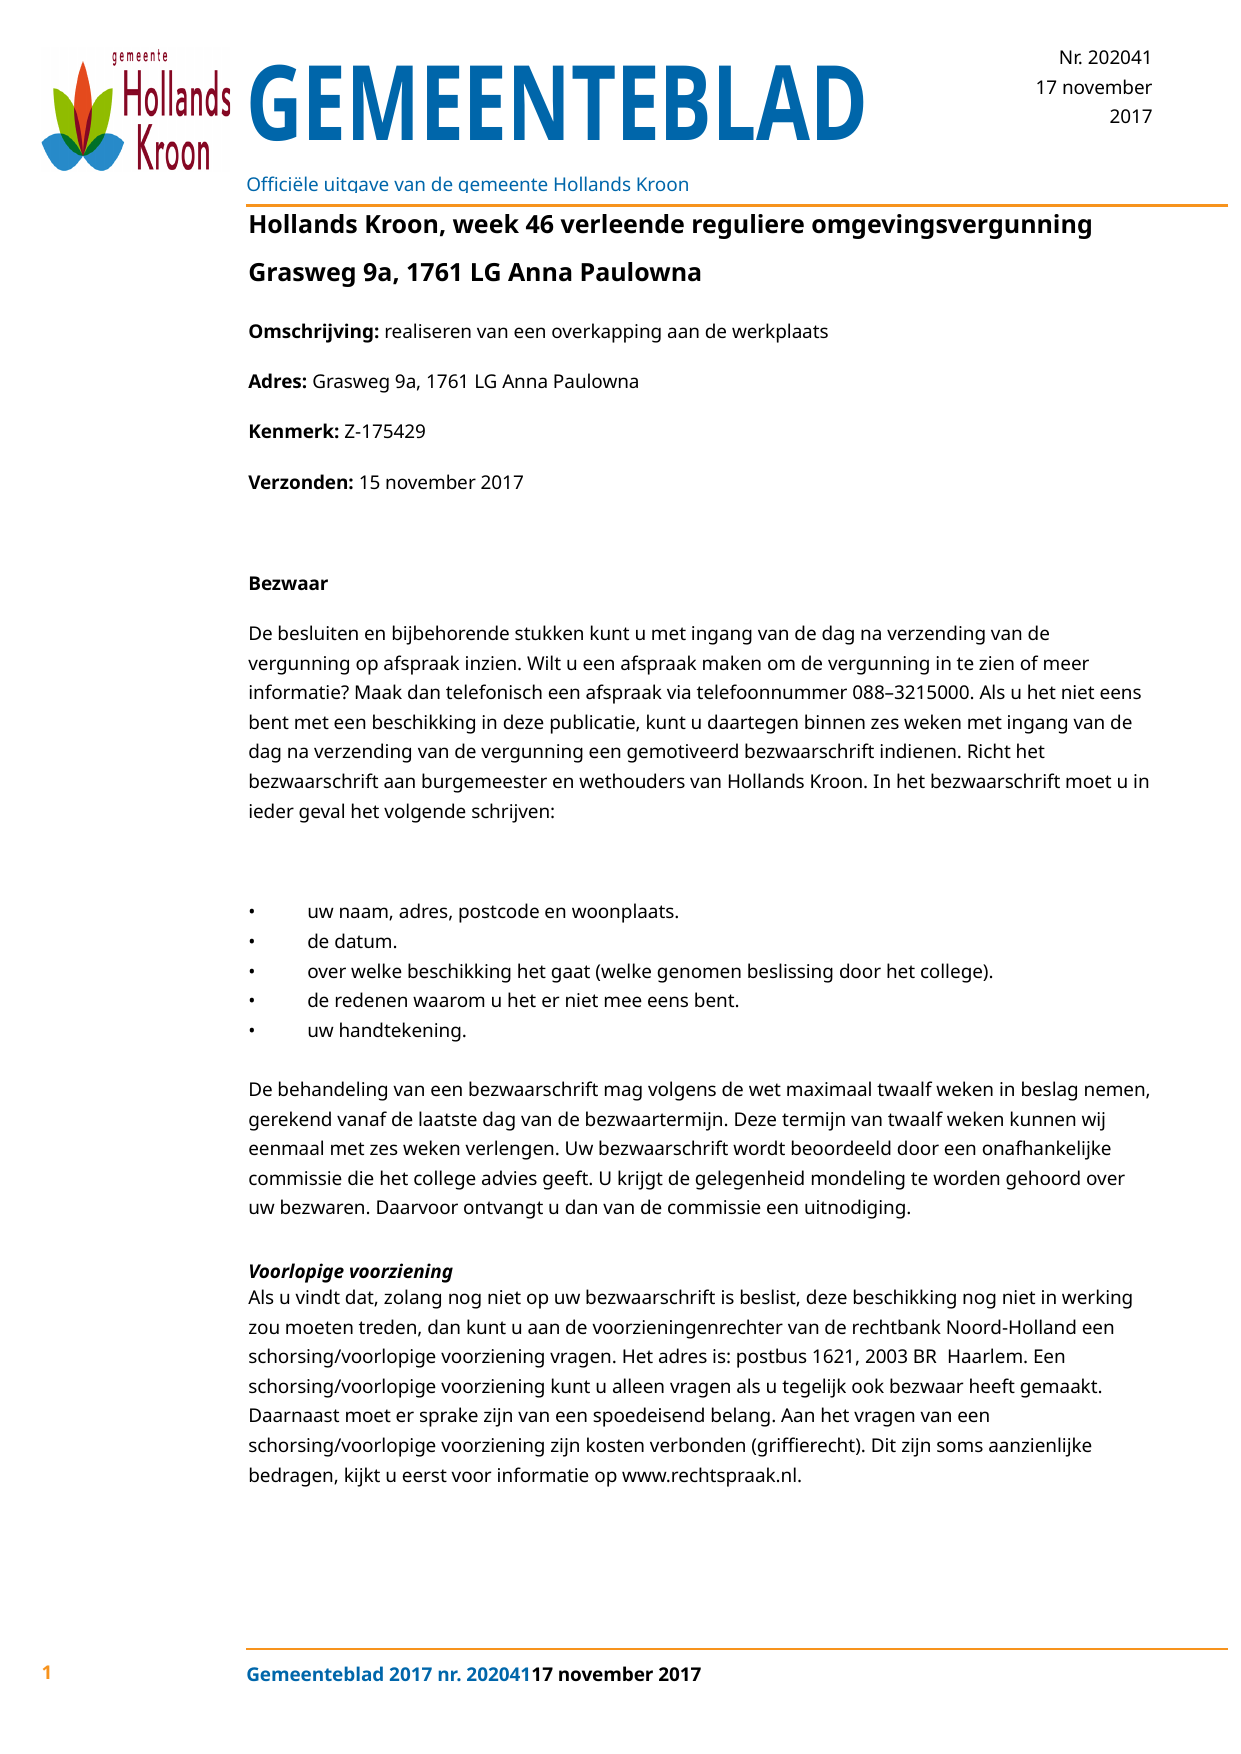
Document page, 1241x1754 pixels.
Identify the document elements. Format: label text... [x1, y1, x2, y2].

picture [41, 47, 231, 172]
list de redenen waarom u het er niet mee eens bent. [248, 987, 1152, 1013]
list uw handtekening. [248, 1017, 1152, 1043]
list uw naam, adres, postcode en woonplaats. [248, 899, 1152, 924]
text De behandeling van een bezwaarschrift mag volgens de wet maximaal twaalf weken in beslag nemen, gerekend vanaf de laatste dag van de bezwaartermijn. Deze termijn van twaalf weken kunnen wij eenmaal met zes weken verlengen. Uw bezwaarschrift wordt beoordeeld door een onafhankelijke commissie die het college advies geeft. U krijgt de gelegenheid mondeling te worden gehoord over uw bezwaren. Daarvoor ontvangt u dan van de commissie een uitnodiging. [248, 1076, 1152, 1220]
text Omschrijving: realiseren van een overkapping aan de werkplaats [248, 318, 1152, 344]
text Als u vindt dat, zolang nog niet op uw bezwaarschrift is beslist, deze beschikking nog niet in werking zou moeten treden, dan kunt u aan de voorzieningenrechter van de rechtbank Noord-Holland een schorsing/voorlopige voorziening vragen. Het adres is: postbus 1621, 2003 BR Haarlem. Een schorsing/voorlopige voorziening kunt u alleen vragen als u tegelijk ook bezwaar heeft gemaakt. Daarnaast moet er sprake zijn van een spoedeisend belang. Aan het vragen van een schorsing/voorlopige voorziening zijn kosten verbonden (griffierecht). Dit zijn soms aanzienlijke bedragen, kijkt u eerst voor informatie op www.rechtspraak.nl. [248, 1284, 1152, 1487]
list over welke beschikking het gaat (welke genomen beslissing door het college). [248, 958, 1152, 984]
text Bezwaar [248, 570, 1152, 596]
text Hollands Kroon, week 46 verleende reguliere omgevingsvergunning Grasweg 9a, 1761 LG Anna Paulowna [248, 207, 1152, 288]
list de datum. [248, 928, 1152, 954]
text Kenmerk: Z-175429 [248, 419, 1152, 444]
text De besluiten en bijbehorende stukken kunt u met ingang van de dag na verzending van de vergunning op afspraak inzien. Wilt u een afspraak maken om de vergunning in te zien of meer informatie? Maak dan telefonisch een afspraak via telefoonnummer 088–3215000. Als u het niet eens bent met een beschikking in deze publicatie, kunt u daartegen binnen zes weken met ingang van de dag na verzending van de vergunning een gemotiveerd bezwaarschrift indienen. Richt het bezwaarschrift aan burgemeester en wethouders van Hollands Kroon. In het bezwaarschrift moet u in ieder geval het volgende schrijven: [248, 620, 1152, 824]
text Voorlopige voorziening [248, 1258, 1152, 1284]
text Verzonden: 15 november 2017 [248, 469, 1152, 495]
text Adres: Grasweg 9a, 1761 LG Anna Paulowna [248, 368, 1152, 394]
